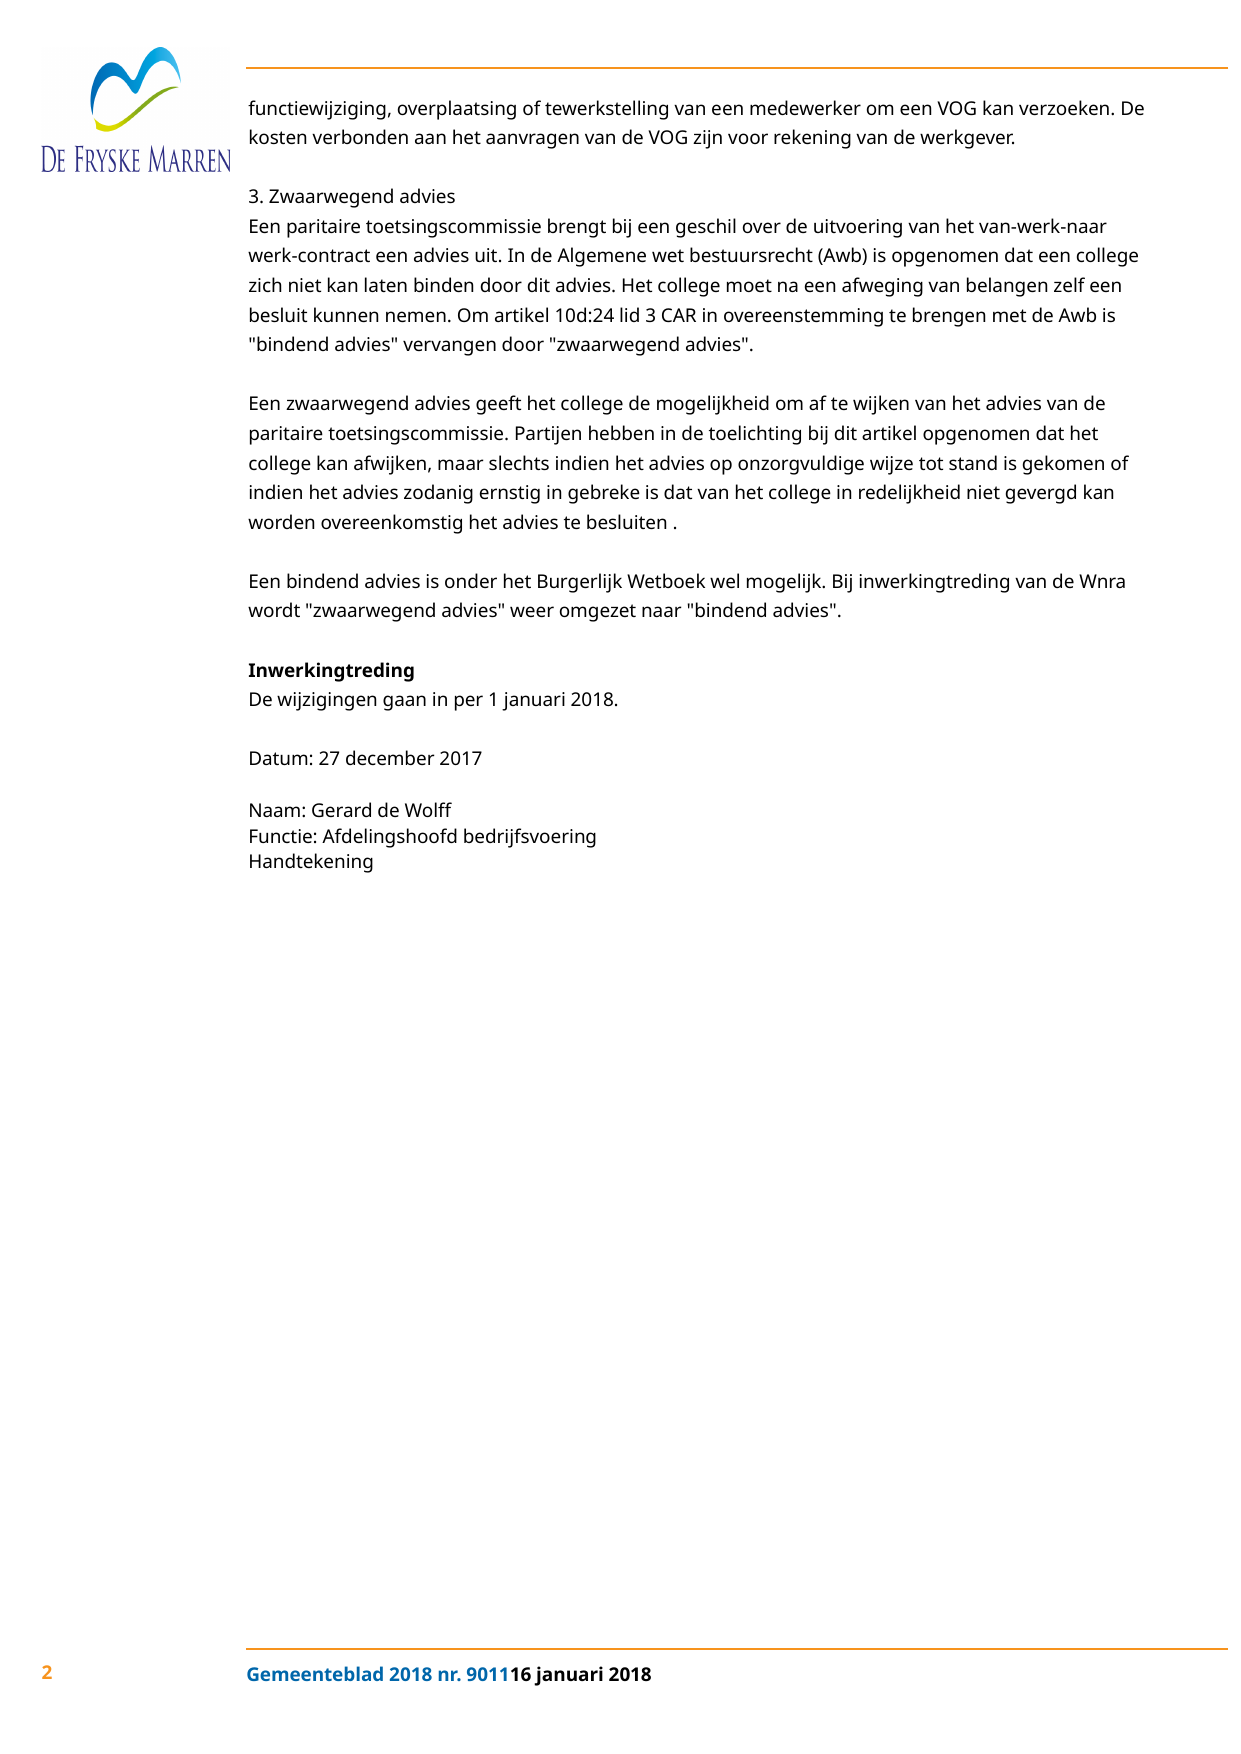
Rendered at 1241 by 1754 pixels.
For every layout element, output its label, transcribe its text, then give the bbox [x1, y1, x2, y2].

text Datum: 27 december 2017 [248, 746, 1152, 771]
text Functie: Afdelingshoofd bedrijfsvoering [248, 823, 1152, 848]
text 3. Zwaarwegend advies [248, 183, 1152, 209]
text Handtekening [248, 848, 1152, 874]
text Een zwaarwegend advies geeft het college de mogelijkheid om af te wijken van het advies van de paritaire toetsingscommissie. Partijen hebben in de toelichting bij dit artikel opgenomen dat het college kan afwijken, maar slechts indien het advies op onzorgvuldige wijze tot stand is gekomen of indien het advies zodanig ernstig in gebreke is dat van het college in redelijkheid niet gevergd kan worden overeenkomstig het advies te besluiten . [248, 391, 1152, 535]
text De wijzigingen gaan in per 1 januari 2018. [248, 686, 1152, 712]
text Een bindend advies is onder het Burgerlijk Wetboek wel mogelijk. Bij inwerkingtreding van de Wnra wordt "zwaarwegend advies" weer omgezet naar "bindend advies". [248, 568, 1152, 623]
text Inwerkingtreding [248, 657, 1152, 683]
text Een paritaire toetsingscommissie brengt bij een geschil over de uitvoering van het van-werk-naar­ werk-contract een advies uit. In de Algemene wet bestuursrecht (Awb) is opgenomen dat een college zich niet kan laten binden door dit advies. Het college moet na een afweging van belangen zelf een besluit kunnen nemen. Om artikel 10d:24 lid 3 CAR in overeenstemming te brengen met de Awb is "bindend advies" vervangen door "zwaarwegend advies". [248, 213, 1152, 357]
text Naam: Gerard de Wolff [248, 797, 1152, 823]
picture [41, 47, 231, 172]
text functiewijziging, overplaatsing of tewerkstelling van een medewerker om een VOG kan verzoeken. De kosten verbonden aan het aanvragen van de VOG zijn voor rekening van de werkgever. [248, 95, 1152, 150]
